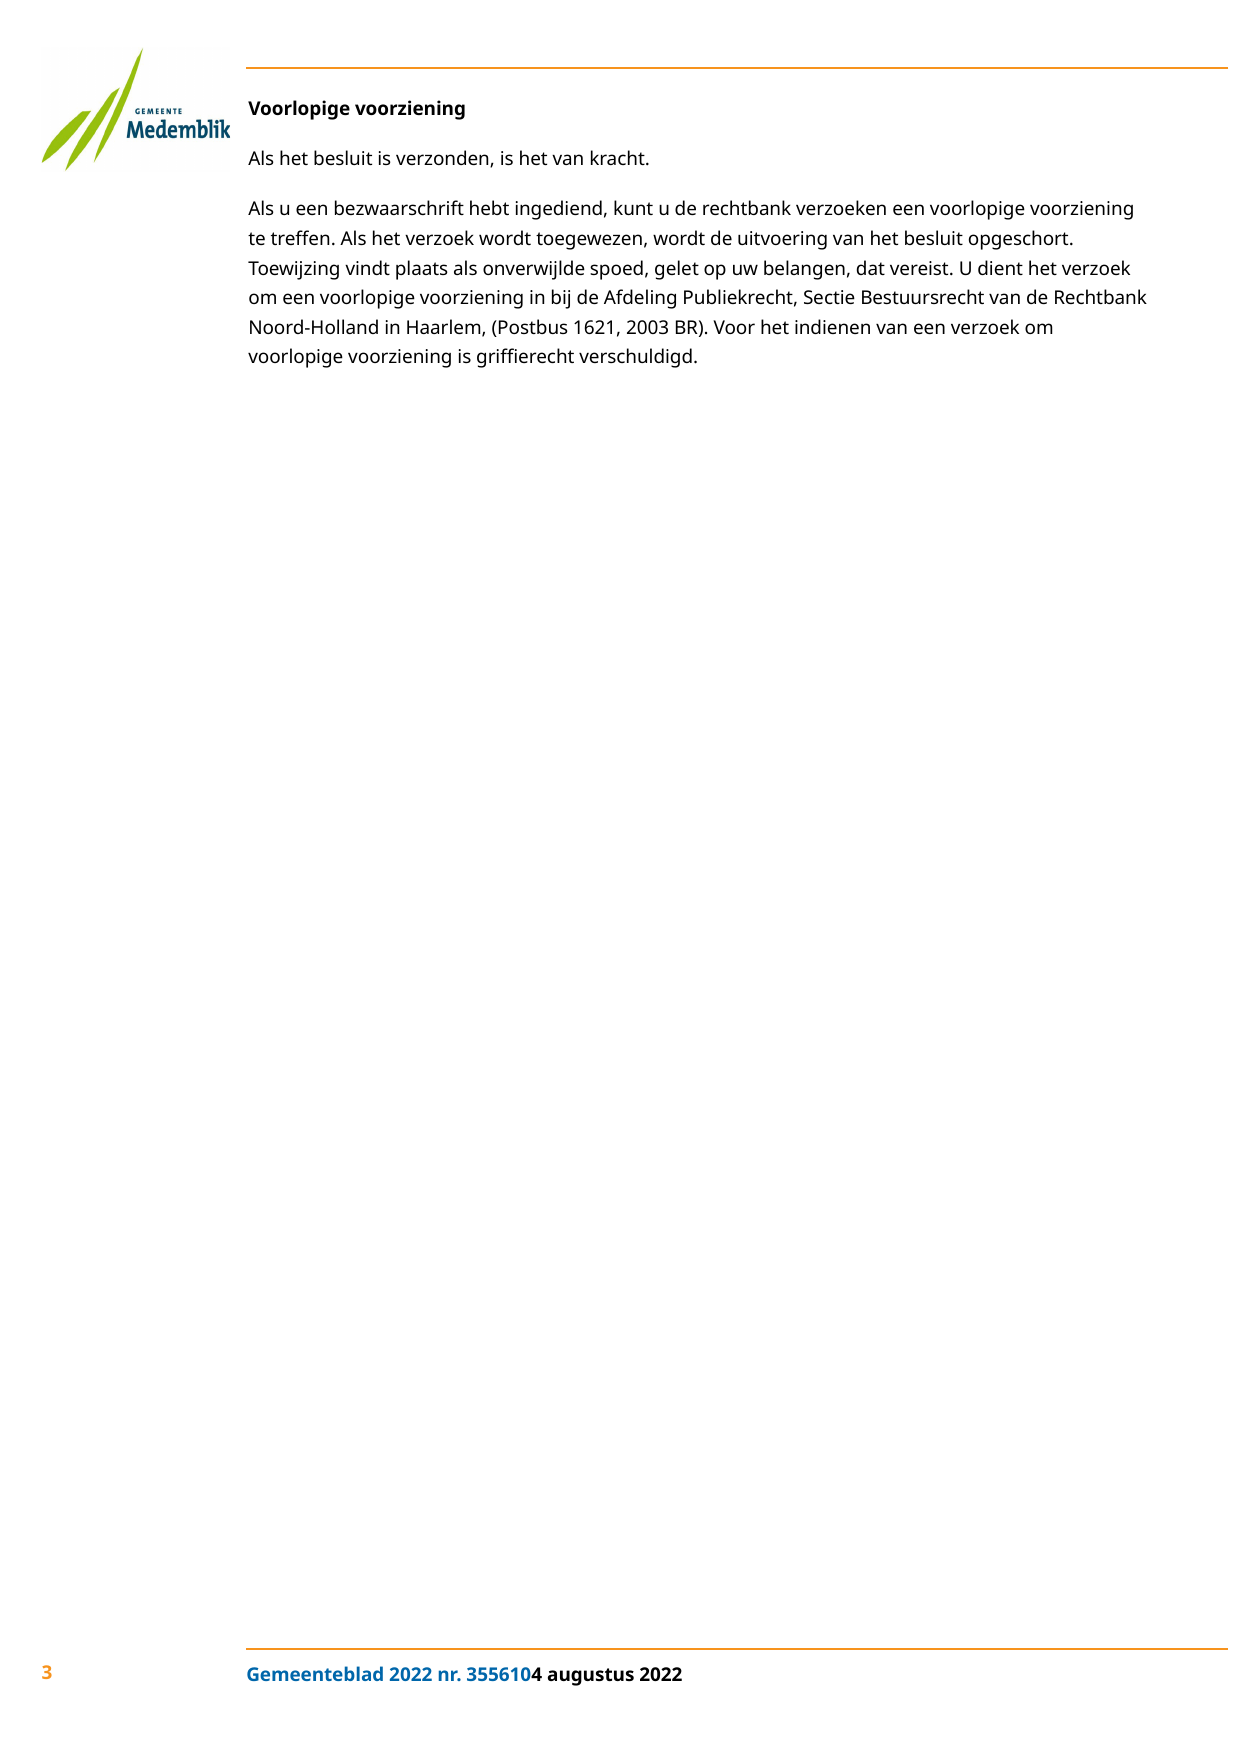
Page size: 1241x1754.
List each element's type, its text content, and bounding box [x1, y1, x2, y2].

text Als u een bezwaarschrift hebt ingediend, kunt u de rechtbank verzoeken een voorlopige voorziening te treffen. Als het verzoek wordt toegewezen, wordt de uitvoering van het besluit opgeschort. Toewijzing vindt plaats als onverwijlde spoed, gelet op uw belangen, dat vereist. U dient het verzoek om een voorlopige voorziening in bij de Afdeling Publiekrecht, Sectie Bestuursrecht van de Rechtbank Noord-Holland in Haarlem, (Postbus 1621, 2003 BR). Voor het indienen van een verzoek om voorlopige voorziening is griffierecht verschuldigd. [248, 196, 1152, 369]
text Als het besluit is verzonden, is het van kracht. [248, 145, 1152, 171]
text Voorlopige voorziening [248, 95, 1152, 121]
picture [41, 47, 231, 172]
